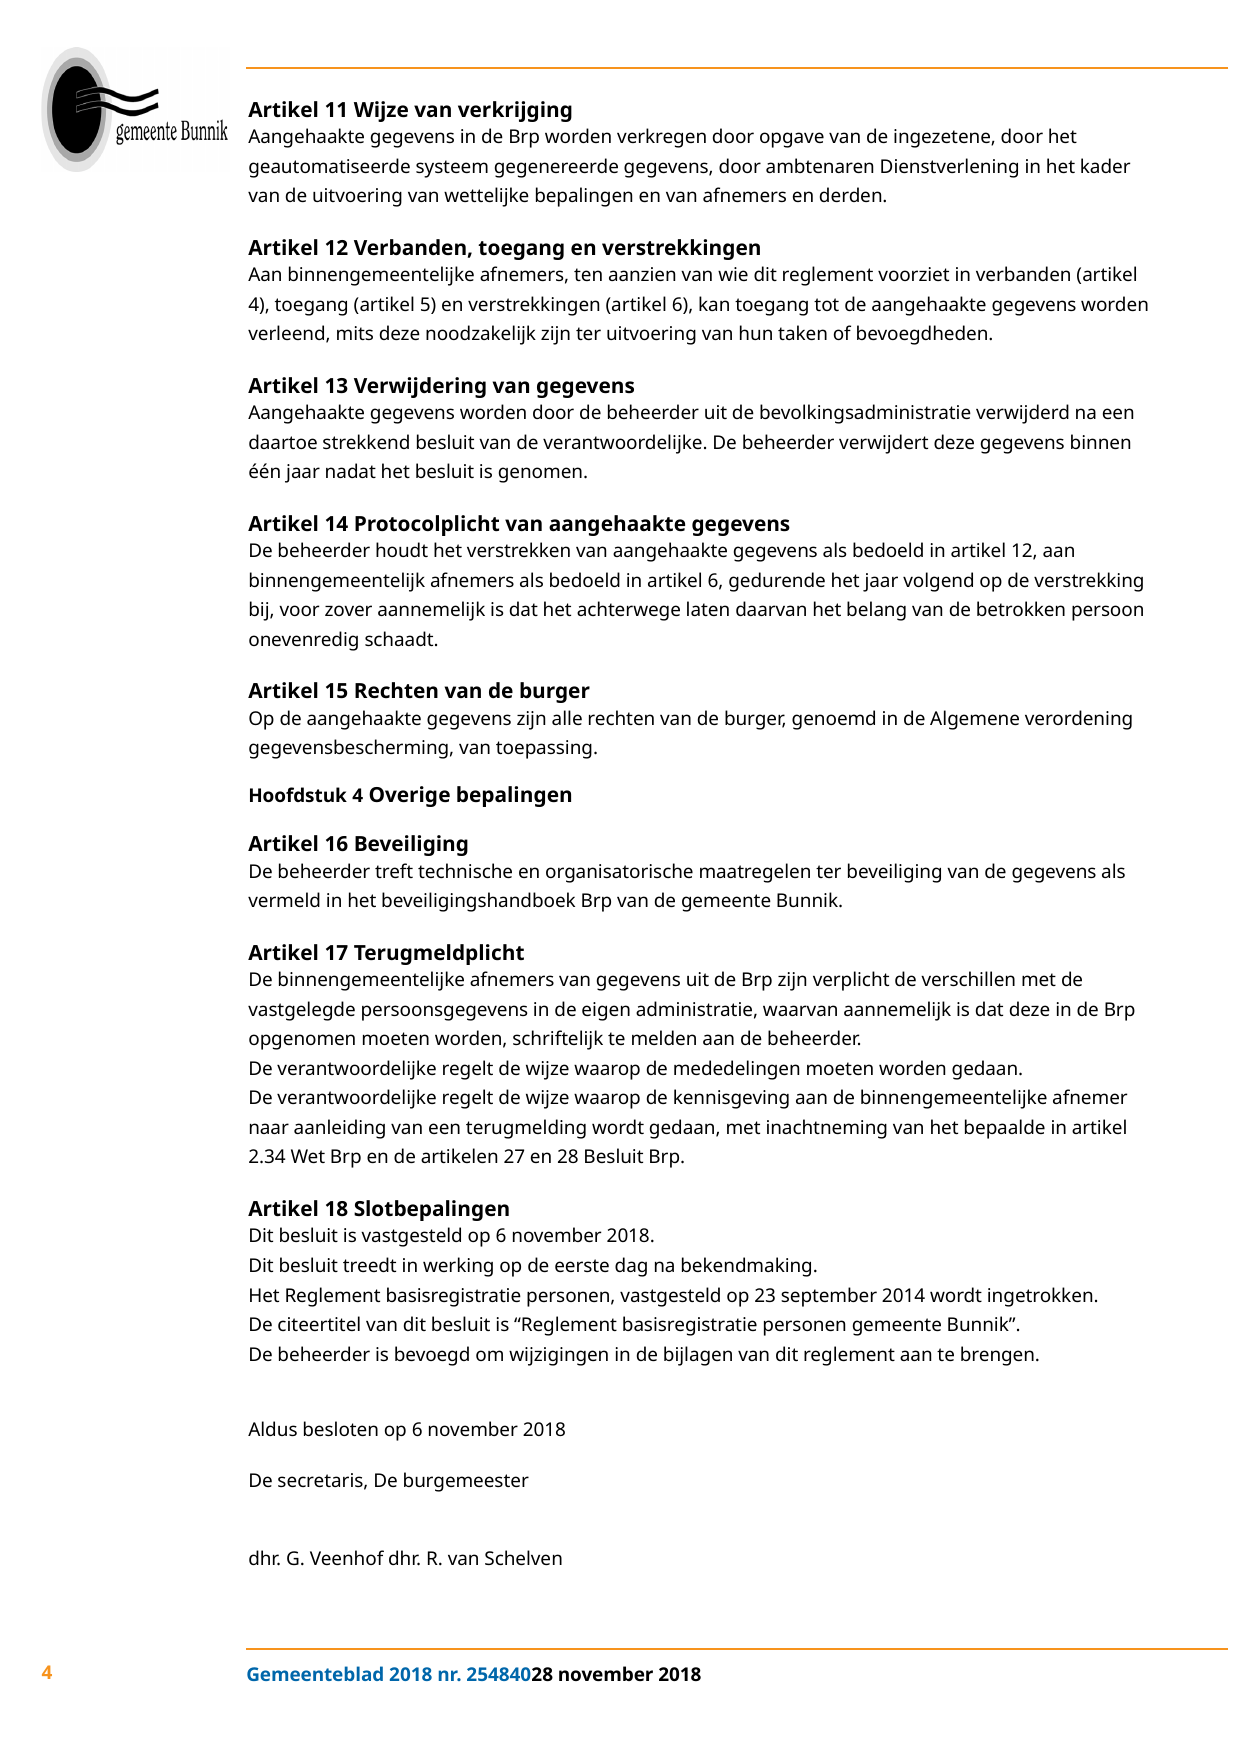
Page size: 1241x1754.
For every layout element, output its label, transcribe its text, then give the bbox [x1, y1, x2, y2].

text Aangehaakte gegevens worden door de beheerder uit de bevolkingsadministratie verwijderd na een daartoe strekkend besluit van de verantwoordelijke. De beheerder verwijdert deze gegevens binnen één jaar nadat het besluit is genomen. [248, 399, 1152, 484]
text De verantwoordelijke regelt de wijze waarop de kennisgeving aan de binnengemeentelijke afnemer naar aanleiding van een terugmelding wordt gedaan, met inachtneming van het bepaalde in artikel 2.34 Wet Brp en de artikelen 27 en 28 Besluit Brp. [248, 1084, 1152, 1169]
text dhr. G. Veenhof dhr. R. van Schelven [248, 1545, 1152, 1571]
text Artikel 11 Wijze van verkrijging [248, 95, 1152, 123]
picture [41, 47, 231, 172]
text De binnengemeentelijke afnemers van gegevens uit de Brp zijn verplicht de verschillen met de vastgelegde persoonsgegevens in de eigen administratie, waarvan aannemelijk is dat deze in de Brp opgenomen moeten worden, schriftelijk te melden aan de beheerder. [248, 966, 1152, 1051]
text De citeertitel van dit besluit is “Reglement basisregistratie personen gemeente Bunnik”. [248, 1311, 1152, 1337]
text Aan binnengemeentelijke afnemers, ten aanzien van wie dit reglement voorziet in verbanden (artikel 4), toegang (artikel 5) en verstrekkingen (artikel 6), kan toegang tot de aangehaakte gegevens worden verleend, mits deze noodzakelijk zijn ter uitvoering van hun taken of bevoegdheden. [248, 261, 1152, 346]
text Artikel 15 Rechten van de burger [248, 676, 1152, 705]
text De beheerder treft technische en organisatorische maatregelen ter beveiliging van de gegevens als vermeld in het beveiligingshandboek Brp van de gemeente Bunnik. [248, 858, 1152, 913]
text Artikel 18 Slotbepalingen [248, 1194, 1152, 1223]
text Artikel 17 Terugmeldplicht [248, 938, 1152, 966]
text De beheerder is bevoegd om wijzigingen in de bijlagen van dit reglement aan te brengen. [248, 1341, 1152, 1367]
text Aldus besloten op 6 november 2018 [248, 1416, 1152, 1442]
text Artikel 13 Verwijdering van gegevens [248, 371, 1152, 399]
text De beheerder houdt het verstrekken van aangehaakte gegevens als bedoeld in artikel 12, aan binnengemeentelijk afnemers als bedoeld in artikel 6, gedurende het jaar volgend op de verstrekking bij, voor zover aannemelijk is dat het achterwege laten daarvan het belang van de betrokken persoon onevenredig schaadt. [248, 537, 1152, 652]
text Artikel 16 Beveiliging [248, 829, 1152, 858]
text Dit besluit treedt in werking op de eerste dag na bekendmaking. [248, 1252, 1152, 1278]
text De secretaris, De burgemeester [248, 1468, 1152, 1493]
text Het Reglement basisregistratie personen, vastgesteld op 23 september 2014 wordt ingetrokken. [248, 1282, 1152, 1307]
text Artikel 14 Protocolplicht van aangehaakte gegevens [248, 509, 1152, 537]
text Artikel 12 Verbanden, toegang en verstrekkingen [248, 233, 1152, 261]
text Hoofdstuk 4 Overige bepalingen [248, 780, 1152, 808]
text Aangehaakte gegevens in de Brp worden verkregen door opgave van de ingezetene, door het geautomatiseerde systeem gegenereerde gegevens, door ambtenaren Dienstverlening in het kader van de uitvoering van wettelijke bepalingen en van afnemers en derden. [248, 123, 1152, 208]
text De verantwoordelijke regelt de wijze waarop de mededelingen moeten worden gedaan. [248, 1055, 1152, 1081]
text Op de aangehaakte gegevens zijn alle rechten van de burger, genoemd in de Algemene verordening gegevensbescherming, van toepassing. [248, 705, 1152, 760]
text Dit besluit is vastgesteld op 6 november 2018. [248, 1223, 1152, 1248]
